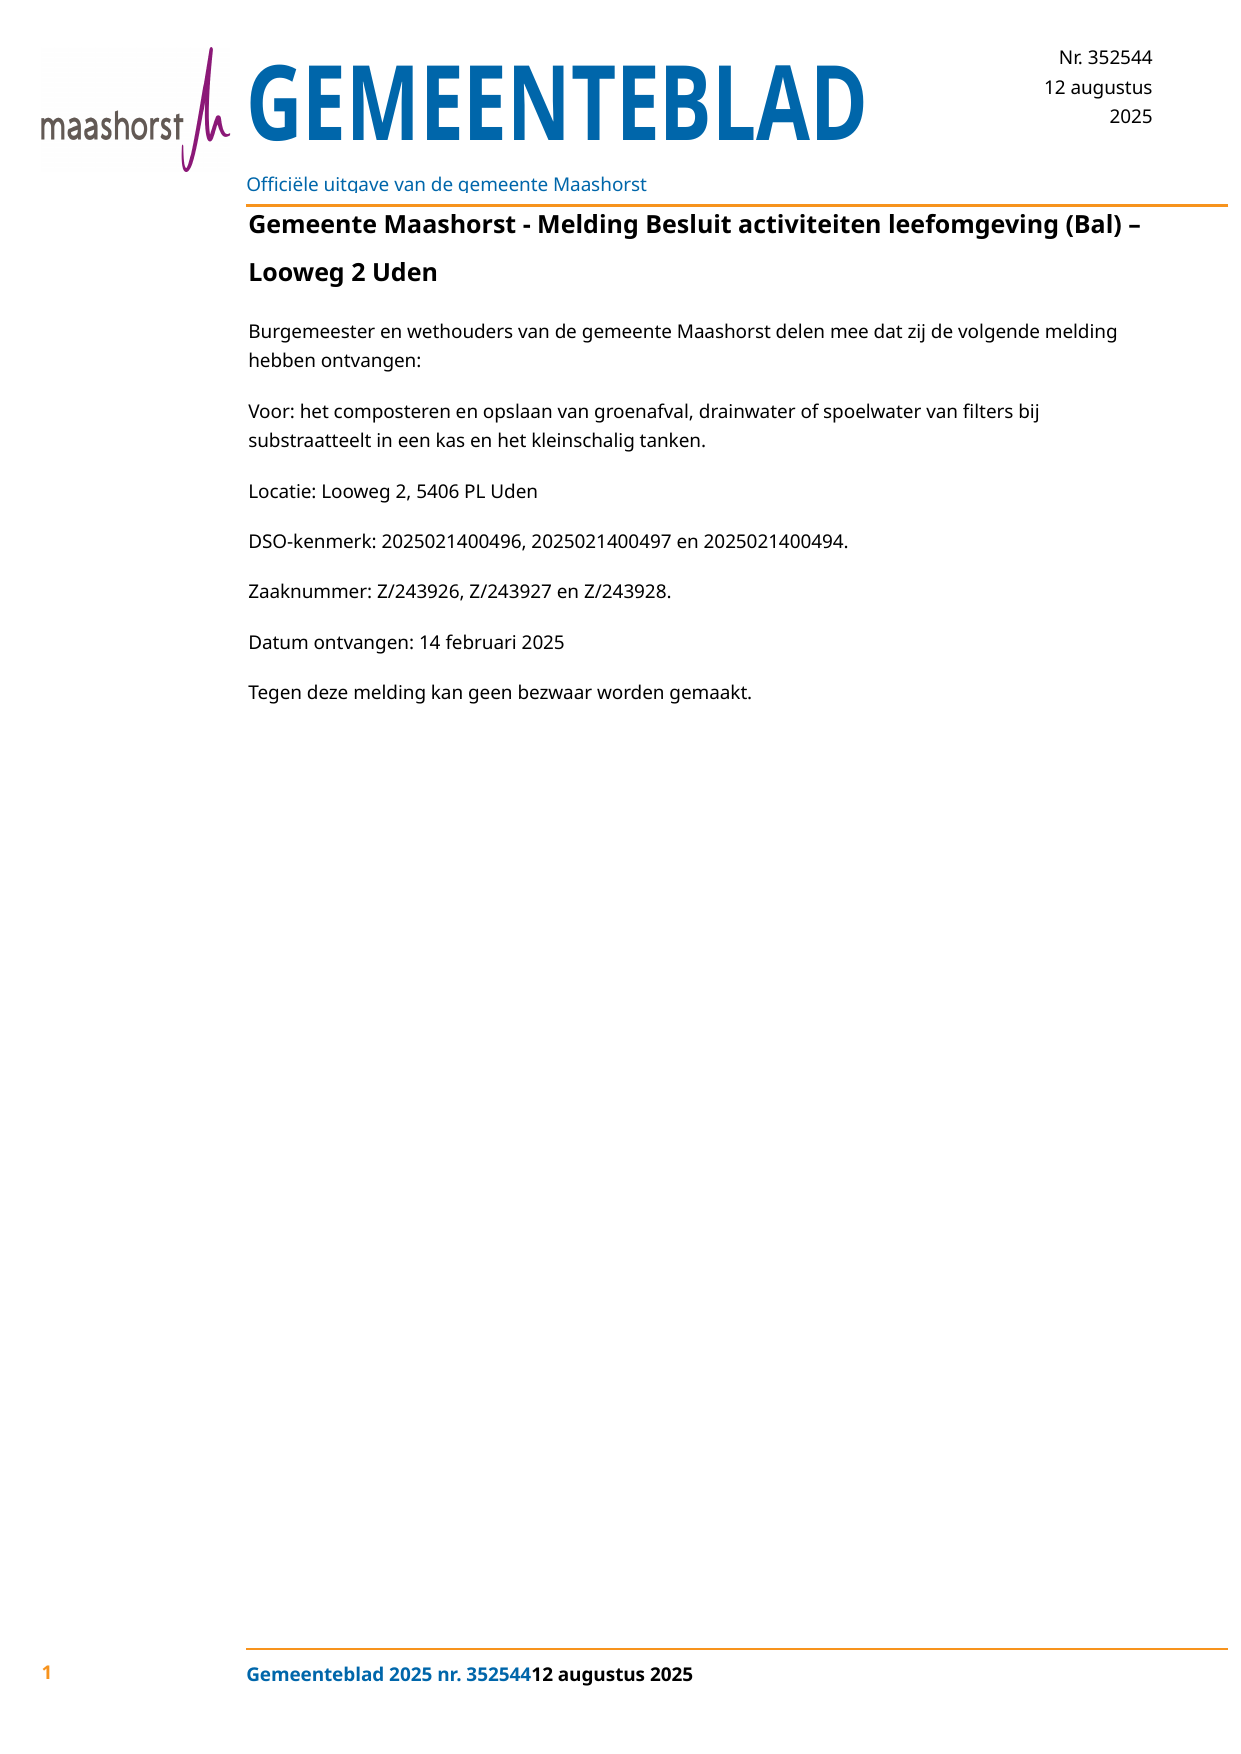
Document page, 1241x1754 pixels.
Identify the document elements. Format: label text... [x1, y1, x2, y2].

text Tegen deze melding kan geen bezwaar worden gemaakt. [248, 679, 1152, 705]
text Gemeente Maashorst - Melding Besluit activiteiten leefomgeving (Bal) – Looweg 2 Uden [248, 207, 1152, 288]
text Burgemeester en wethouders van de gemeente Maashorst delen mee dat zij de volgende melding hebben ontvangen: [248, 318, 1152, 373]
text Locatie: Looweg 2, 5406 PL Uden [248, 478, 1152, 504]
text Zaaknummer: Z/243926, Z/243927 en Z/243928. [248, 579, 1152, 604]
text DSO-kenmerk: 2025021400496, 2025021400497 en 2025021400494. [248, 528, 1152, 554]
text Datum ontvangen: 14 februari 2025 [248, 629, 1152, 655]
text Voor: het composteren en opslaan van groenafval, drainwater of spoelwater van filters bij substraatteelt in een kas en het kleinschalig tanken. [248, 398, 1152, 453]
picture [41, 47, 231, 172]
